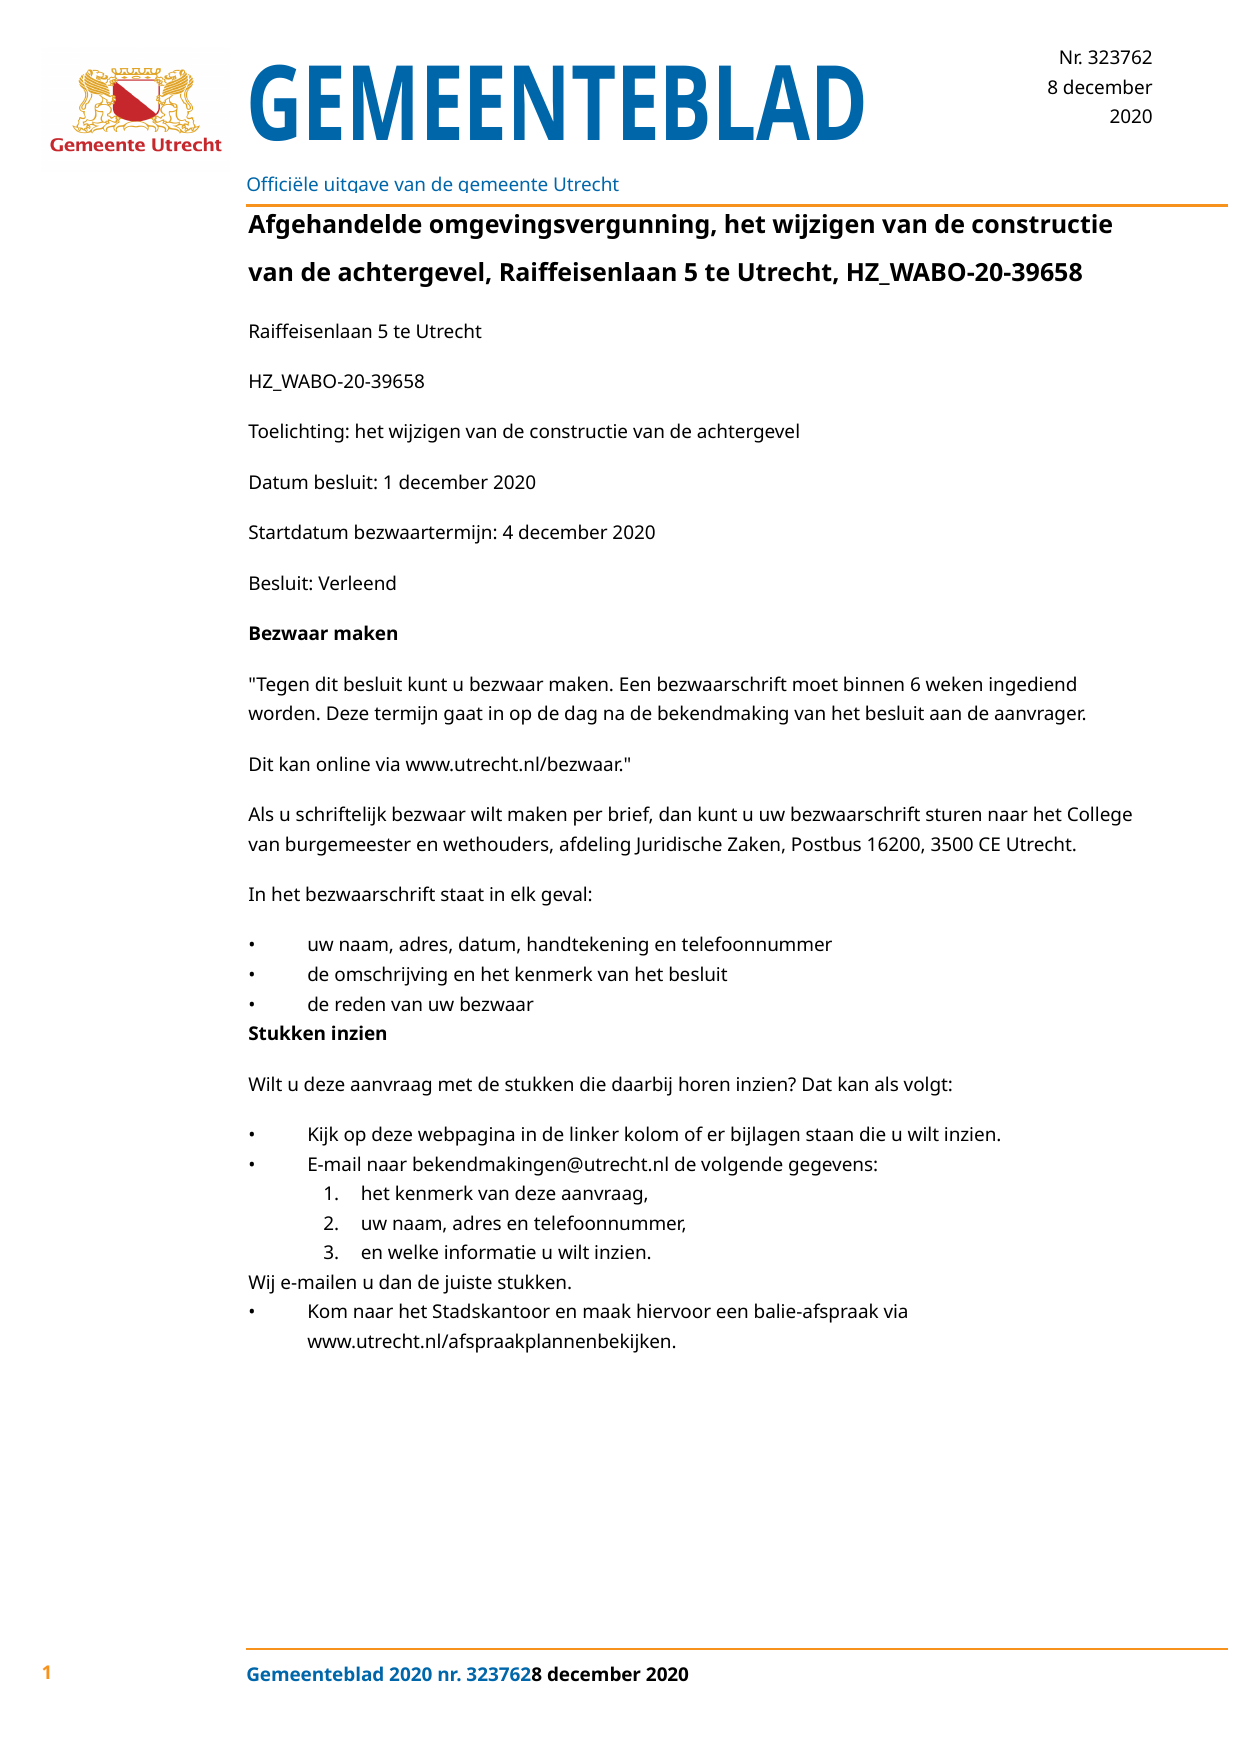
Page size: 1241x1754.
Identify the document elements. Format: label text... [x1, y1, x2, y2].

list E-mail naar bekendmakingen@utrecht.nl de volgende gegevens: [248, 1151, 1152, 1177]
text Startdatum bezwaartermijn: 4 december 2020 [248, 519, 1152, 545]
list uw naam, adres, datum, handtekening en telefoonnummer [248, 932, 1152, 957]
text Besluit: Verleend [248, 570, 1152, 596]
text Afgehandelde omgevingsvergunning, het wijzigen van de constructie van de achtergevel, Raiffeisenlaan 5 te Utrecht, HZ_WABO-20-39658 [248, 207, 1152, 288]
text Als u schriftelijk bezwaar wilt maken per brief, dan kunt u uw bezwaarschrift sturen naar het College van burgemeester en wethouders, afdeling Juridische Zaken, Postbus 16200, 3500 CE Utrecht. [248, 801, 1152, 857]
list Kom naar het Stadskantoor en maak hiervoor een balie-afspraak via www.utrecht.nl/afspraakplannenbekijken. [248, 1299, 1152, 1354]
list uw naam, adres en telefoonnummer, [323, 1210, 1152, 1236]
text In het bezwaarschrift staat in elk geval: [248, 881, 1152, 907]
text Wij e-mailen u dan de juiste stukken. [248, 1269, 1152, 1295]
text Dit kan online via www.utrecht.nl/bezwaar." [248, 751, 1152, 777]
list en welke informatie u wilt inzien. [323, 1239, 1152, 1265]
list de reden van uw bezwaar [248, 991, 1152, 1017]
text "Tegen dit besluit kunt u bezwaar maken. Een bezwaarschrift moet binnen 6 weken ingediend worden. Deze termijn gaat in op de dag na de bekendmaking van het besluit aan de aanvrager. [248, 671, 1152, 726]
list Kijk op deze webpagina in de linker kolom of er bijlagen staan die u wilt inzien. [248, 1121, 1152, 1147]
text Stukken inzien [248, 1020, 1152, 1046]
text Datum besluit: 1 december 2020 [248, 469, 1152, 495]
text Wilt u deze aanvraag met de stukken die daarbij horen inzien? Dat kan als volgt: [248, 1071, 1152, 1097]
text HZ_WABO-20-39658 [248, 368, 1152, 394]
list de omschrijving en het kenmerk van het besluit [248, 961, 1152, 987]
text Bezwaar maken [248, 620, 1152, 646]
text Raiffeisenlaan 5 te Utrecht [248, 318, 1152, 344]
text Toelichting: het wijzigen van de constructie van de achtergevel [248, 419, 1152, 444]
picture [41, 47, 231, 172]
list het kenmerk van deze aanvraag, [323, 1180, 1152, 1206]
